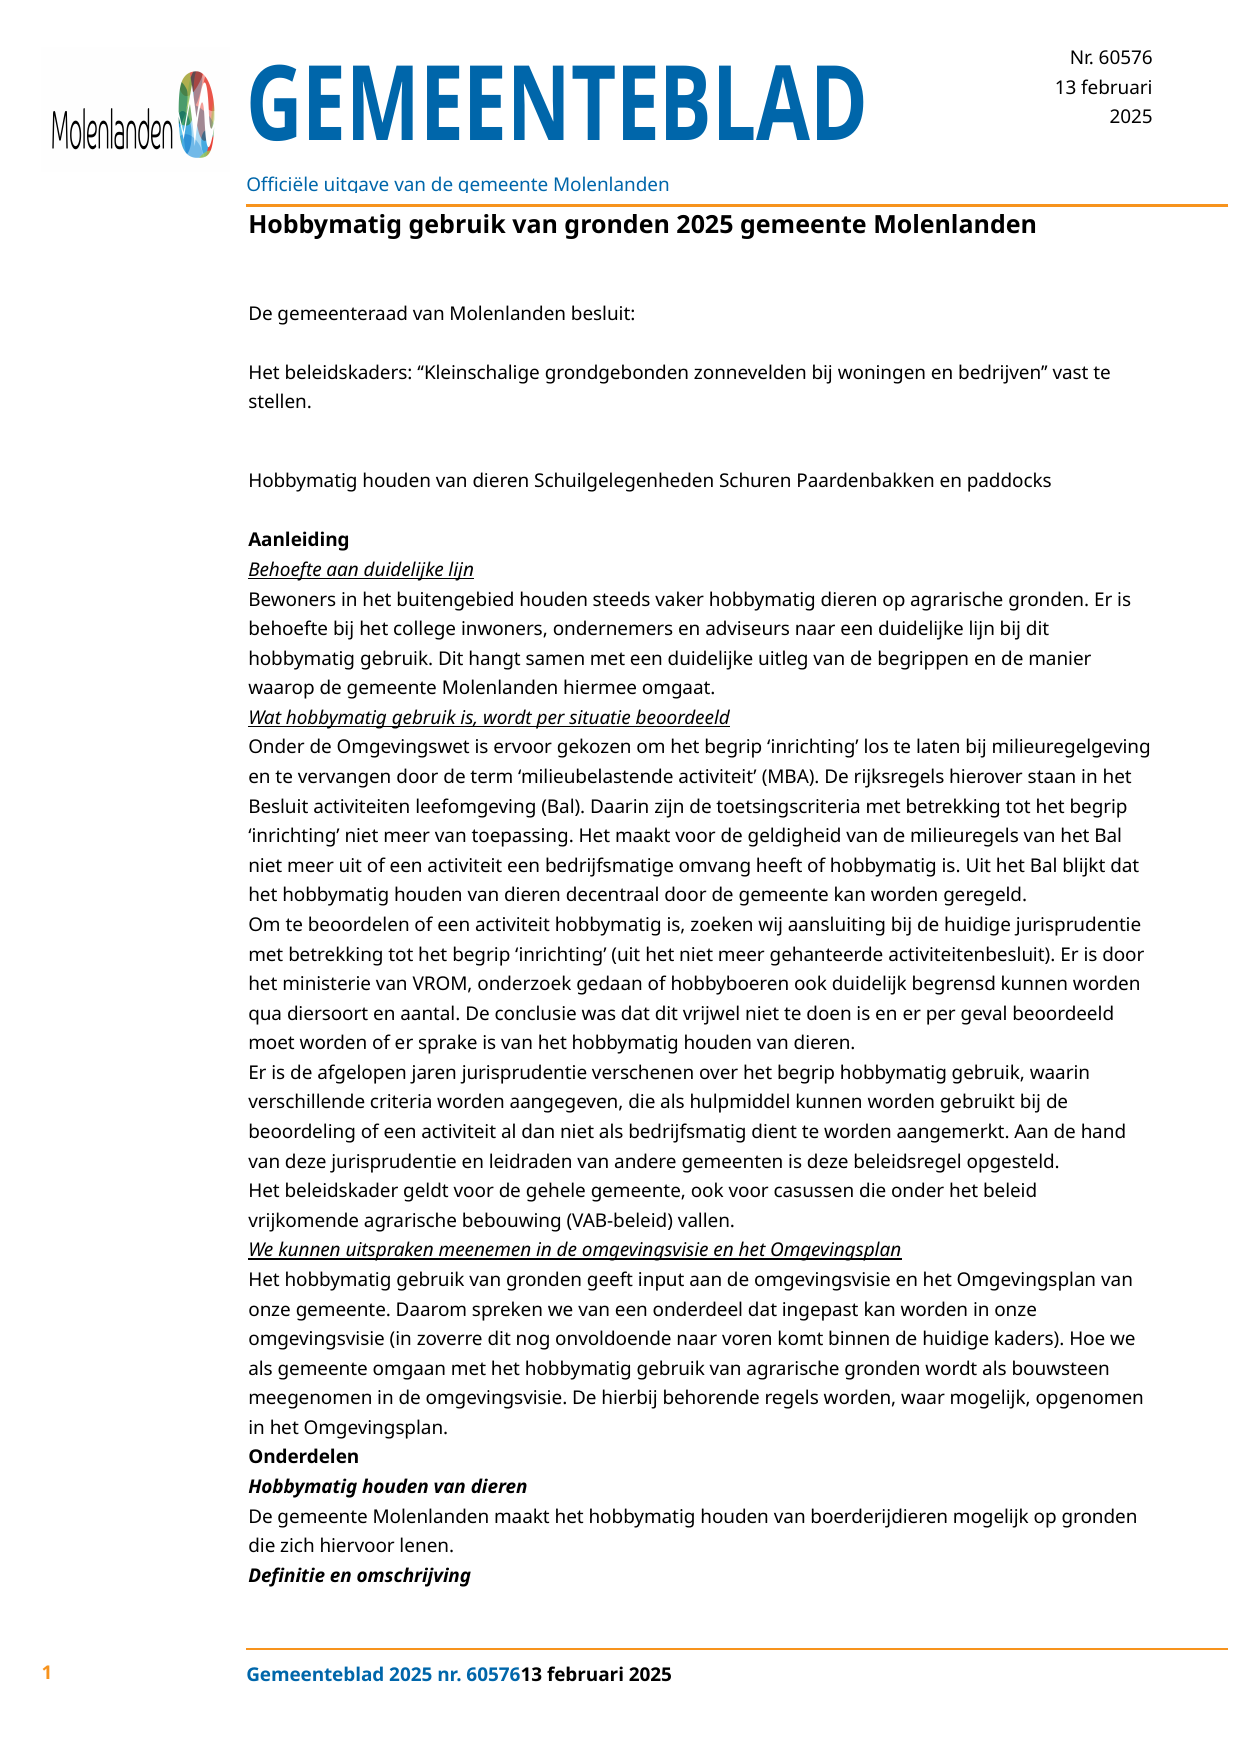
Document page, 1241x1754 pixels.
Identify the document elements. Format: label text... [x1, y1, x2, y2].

text Definitie en omschrijving [248, 1562, 1152, 1588]
text Het hobbymatig gebruik van gronden geeft input aan de omgevingsvisie en het Omgevingsplan van onze gemeente. Daarom spreken we van een onderdeel dat ingepast kan worden in onze omgevingsvisie (in zoverre dit nog onvoldoende naar voren komt binnen de huidige kaders). Hoe we als gemeente omgaan met het hobbymatig gebruik van agrarische gronden wordt als bouwsteen meegenomen in de omgevingsvisie. De hierbij behorende regels worden, waar mogelijk, opgenomen in het Omgevingsplan. [248, 1266, 1152, 1440]
text Wat hobbymatig gebruik is, wordt per situatie beoordeeld [248, 704, 1152, 730]
picture [41, 47, 231, 172]
text De gemeenteraad van Molenlanden besluit: [248, 300, 1152, 326]
text Onder de Omgevingswet is ervoor gekozen om het begrip ‘inrichting’ los te laten bij milieuregelgeving en te vervangen door de term ‘milieubelastende activiteit’ (MBA). De rijksregels hierover staan in het Besluit activiteiten leefomgeving (Bal). Daarin zijn de toetsingscriteria met betrekking tot het begrip ‘inrichting’ niet meer van toepassing. Het maakt voor de geldigheid van de milieuregels van het Bal niet meer uit of een activiteit een bedrijfsmatige omvang heeft of hobbymatig is. Uit het Bal blijkt dat het hobbymatig houden van dieren decentraal door de gemeente kan worden geregeld. [248, 734, 1152, 907]
text Het beleidskader geldt voor de gehele gemeente, ook voor casussen die onder het beleid vrijkomende agrarische bebouwing (VAB-beleid) vallen. [248, 1177, 1152, 1233]
text Behoefte aan duidelijke lijn [248, 556, 1152, 582]
text De gemeente Molenlanden maakt het hobbymatig houden van boerderijdieren mogelijk op gronden die zich hiervoor lenen. [248, 1503, 1152, 1558]
text Hobbymatig houden van dieren Schuilgelegenheden Schuren Paardenbakken en paddocks [248, 467, 1152, 493]
text We kunnen uitspraken meenemen in de omgevingsvisie en het Omgevingsplan [248, 1237, 1152, 1262]
text Hobbymatig gebruik van gronden 2025 gemeente Molenlanden [248, 207, 1152, 241]
text Aanleiding [248, 527, 1152, 552]
text Onderdelen [248, 1444, 1152, 1469]
text Het beleidskaders: ‘‘Kleinschalige grondgebonden zonnevelden bij woningen en bedrijven’’ vast te stellen. [248, 359, 1152, 414]
text Om te beoordelen of een activiteit hobbymatig is, zoeken wij aansluiting bij de huidige jurisprudentie met betrekking tot het begrip ‘inrichting’ (uit het niet meer gehanteerde activiteitenbesluit). Er is door het ministerie van VROM, onderzoek gedaan of hobbyboeren ook duidelijk begrensd kunnen worden qua diersoort en aantal. De conclusie was dat dit vrijwel niet te doen is en er per geval beoordeeld moet worden of er sprake is van het hobbymatig houden van dieren. [248, 911, 1152, 1055]
text Hobbymatig houden van dieren [248, 1473, 1152, 1499]
text Bewoners in het buitengebied houden steeds vaker hobbymatig dieren op agrarische gronden. Er is behoefte bij het college inwoners, ondernemers en adviseurs naar een duidelijke lijn bij dit hobbymatig gebruik. Dit hangt samen met een duidelijke uitleg van de begrippen en de manier waarop de gemeente Molenlanden hiermee omgaat. [248, 586, 1152, 700]
text Er is de afgelopen jaren jurisprudentie verschenen over het begrip hobbymatig gebruik, waarin verschillende criteria worden aangegeven, die als hulpmiddel kunnen worden gebruikt bij de beoordeling of een activiteit al dan niet als bedrijfsmatig dient te worden aangemerkt. Aan de hand van deze jurisprudentie en leidraden van andere gemeenten is deze beleidsregel opgesteld. [248, 1059, 1152, 1174]
